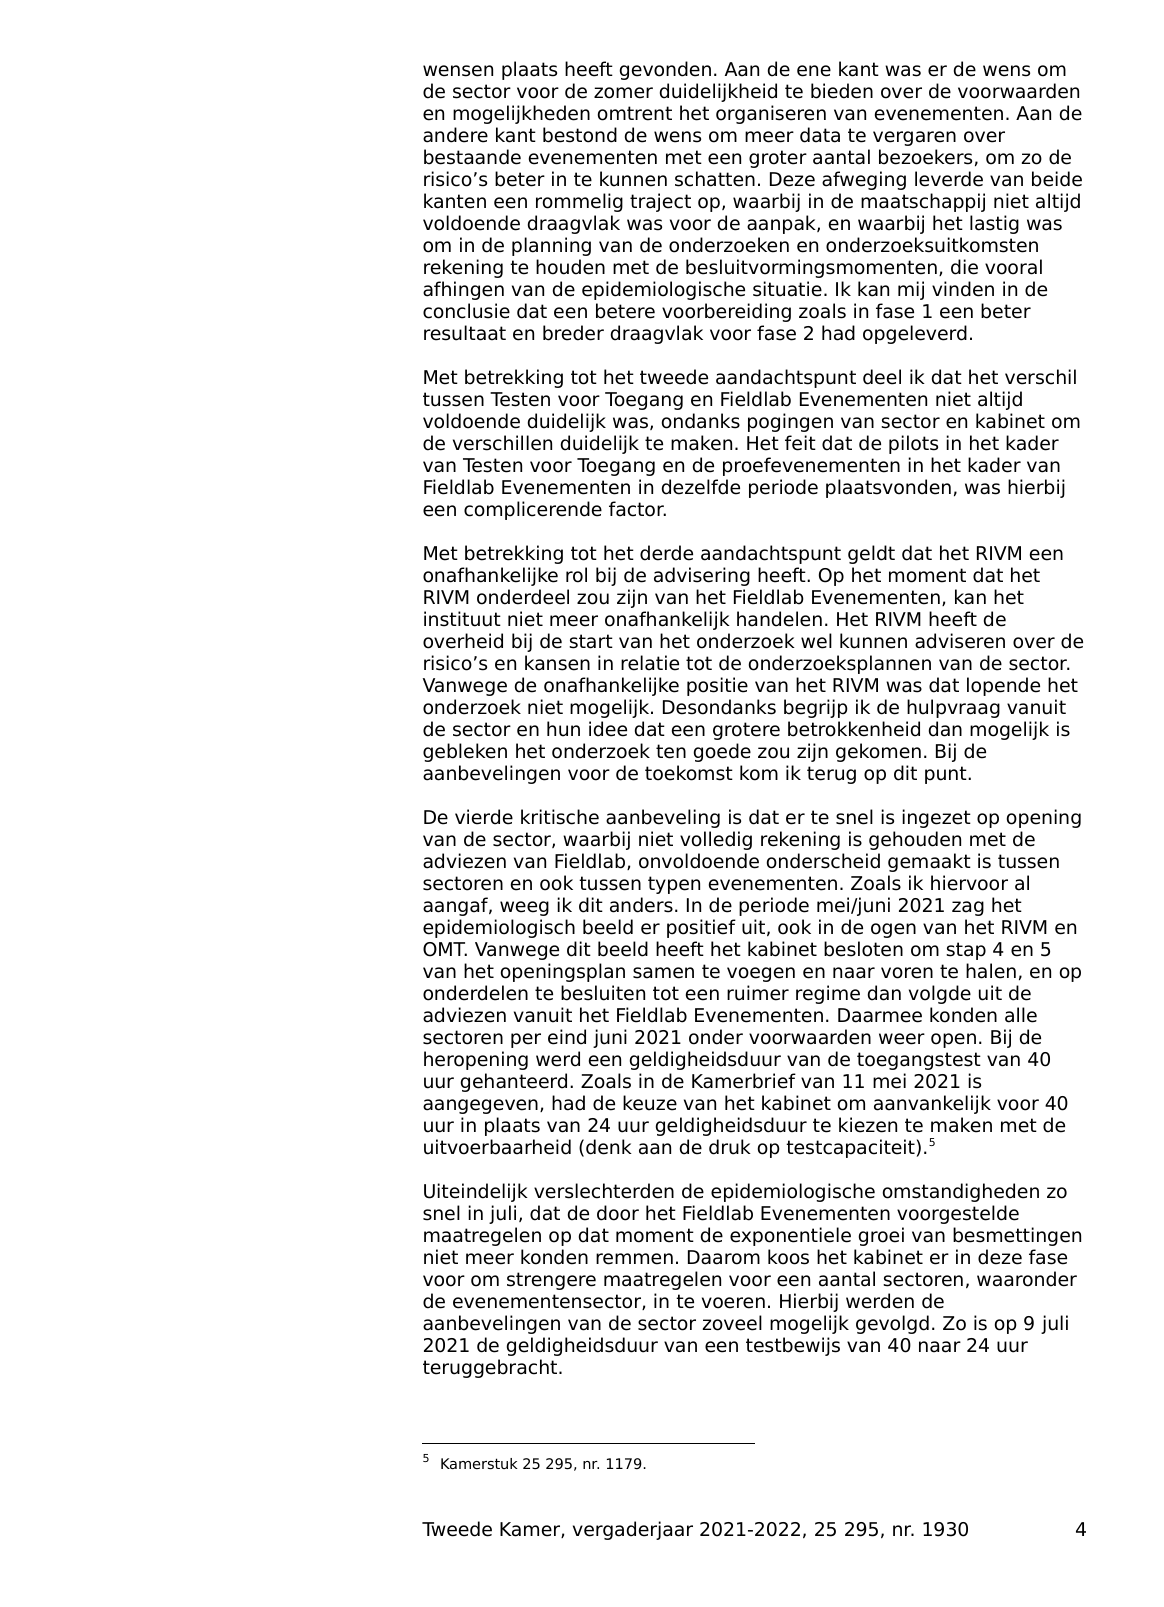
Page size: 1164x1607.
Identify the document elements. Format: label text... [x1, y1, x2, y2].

text De vierde kritische aanbeveling is dat er te snel is ingezet op opening van de sector, waarbij niet volledig rekening is gehouden met de adviezen van Fieldlab, onvoldoende onderscheid gemaakt is tussen sectoren en ook tussen typen evenementen. Zoals ik hiervoor al aangaf, weeg ik dit anders. In de periode mei/juni 2021 zag het epidemiologisch beeld er positief uit, ook in de ogen van het RIVM en OMT. Vanwege dit beeld heeft het kabinet besloten om stap 4 en 5 van het openingsplan samen te voegen en naar voren te halen, en op onderdelen te besluiten tot een ruimer regime dan volgde uit de adviezen vanuit het Fieldlab Evenementen. Daarmee konden alle sectoren per eind juni 2021 onder voorwaarden weer open. Bij de heropening werd een geldigheidsduur van de toegangstest van 40 uur gehanteerd. Zoals in de Kamerbrief van 11 mei 2021 is aangegeven, had de keuze van het kabinet om aanvankelijk voor 40 uur in plaats van 24 uur geldigheidsduur te kiezen te maken met de uitvoerbaarheid (denk aan de druk op testcapaciteit). [422, 807, 1087, 1159]
text wensen plaats heeft gevonden. Aan de ene kant was er de wens om de sector voor de zomer duidelijkheid te bieden over de voorwaarden en mogelijkheden omtrent het organiseren van evenementen. Aan de andere kant bestond de wens om meer data te vergaren over bestaande evenementen met een groter aantal bezoekers, om zo de risico’s beter in te kunnen schatten. Deze afweging leverde van beide kanten een rommelig traject op, waarbij in de maatschappij niet altijd voldoende draagvlak was voor de aanpak, en waarbij het lastig was om in de planning van de onderzoeken en onderzoeksuitkomsten rekening te houden met de besluitvormingsmomenten, die vooral afhingen van de epidemiologische situatie. Ik kan mij vinden in de conclusie dat een betere voorbereiding zoals in fase 1 een beter resultaat en breder draagvlak voor fase 2 had opgeleverd. [422, 59, 1087, 345]
text Uiteindelijk verslechterden de epidemiologische omstandigheden zo snel in juli, dat de door het Fieldlab Evenementen voorgestelde maatregelen op dat moment de exponentiele groei van besmettingen niet meer konden remmen. Daarom koos het kabinet er in deze fase voor om strengere maatregelen voor een aantal sectoren, waaronder de evenementensector, in te voeren. Hierbij werden de aanbevelingen van de sector zoveel mogelijk gevolgd. Zo is op 9 juli 2021 de geldigheidsduur van een testbewijs van 40 naar 24 uur teruggebracht. [422, 1181, 1087, 1379]
text Met betrekking tot het tweede aandachtspunt deel ik dat het verschil tussen Testen voor Toegang en Fieldlab Evenementen niet altijd voldoende duidelijk was, ondanks pogingen van sector en kabinet om de verschillen duidelijk te maken. Het feit dat de pilots in het kader van Testen voor Toegang en de proefevenementen in het kader van Fieldlab Evenementen in dezelfde periode plaatsvonden, was hierbij een complicerende factor. [422, 367, 1087, 521]
text Met betrekking tot het derde aandachtspunt geldt dat het RIVM een onafhankelijke rol bij de advisering heeft. Op het moment dat het RIVM onderdeel zou zijn van het Fieldlab Evenementen, kan het instituut niet meer onafhankelijk handelen. Het RIVM heeft de overheid bij de start van het onderzoek wel kunnen adviseren over de risico’s en kansen in relatie tot de onderzoeksplannen van de sector. Vanwege de onafhankelijke positie van het RIVM was dat lopende het onderzoek niet mogelijk. Desondanks begrijp ik de hulpvraag vanuit de sector en hun idee dat een grotere betrokkenheid dan mogelijk is gebleken het onderzoek ten goede zou zijn gekomen. Bij de aanbevelingen voor de toekomst kom ik terug op dit punt. [422, 543, 1087, 785]
text Kamerstuk 25 295, nr. 1179. [422, 1452, 1087, 1474]
